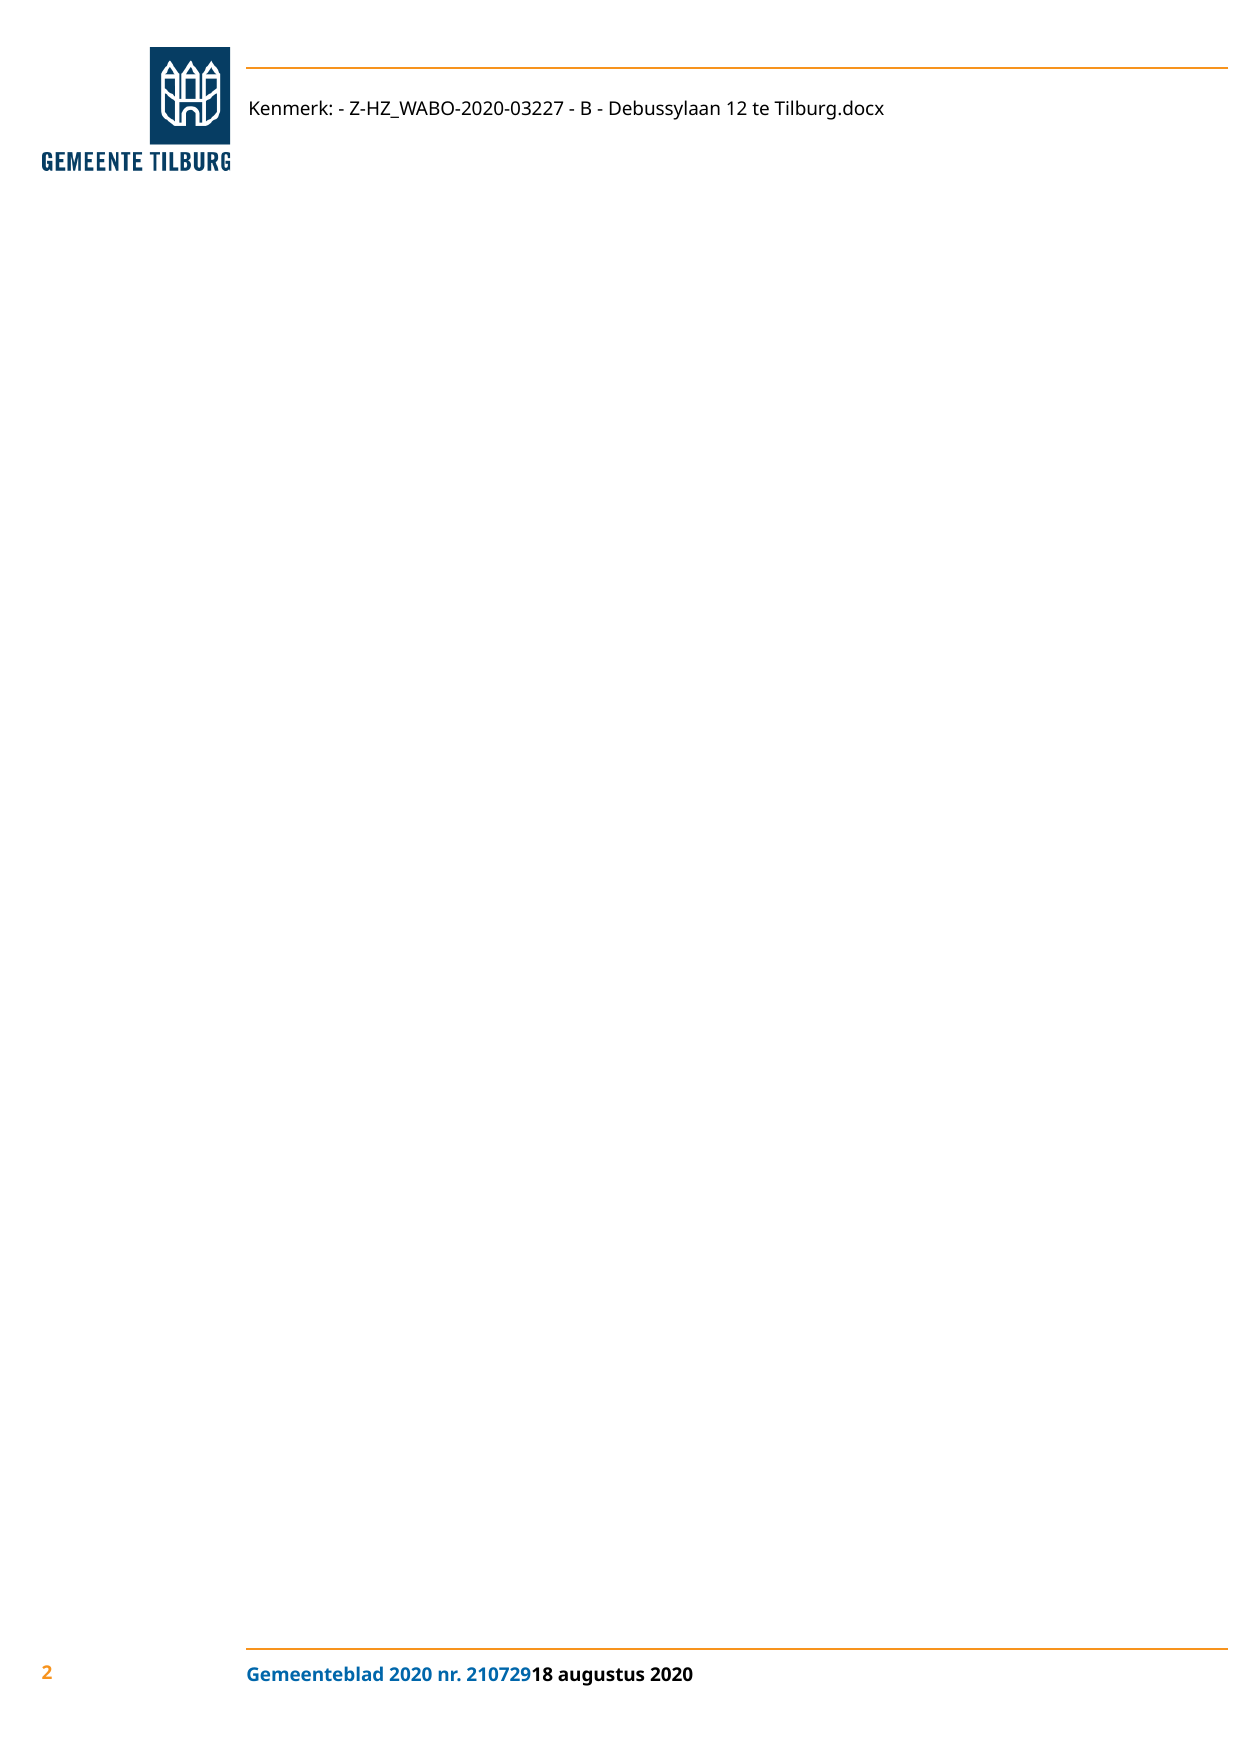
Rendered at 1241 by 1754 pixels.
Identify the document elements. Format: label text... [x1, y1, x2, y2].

text Kenmerk: - Z-HZ_WABO-2020-03227 - B - Debussylaan 12 te Tilburg.docx [248, 95, 1152, 121]
picture [41, 47, 231, 172]
